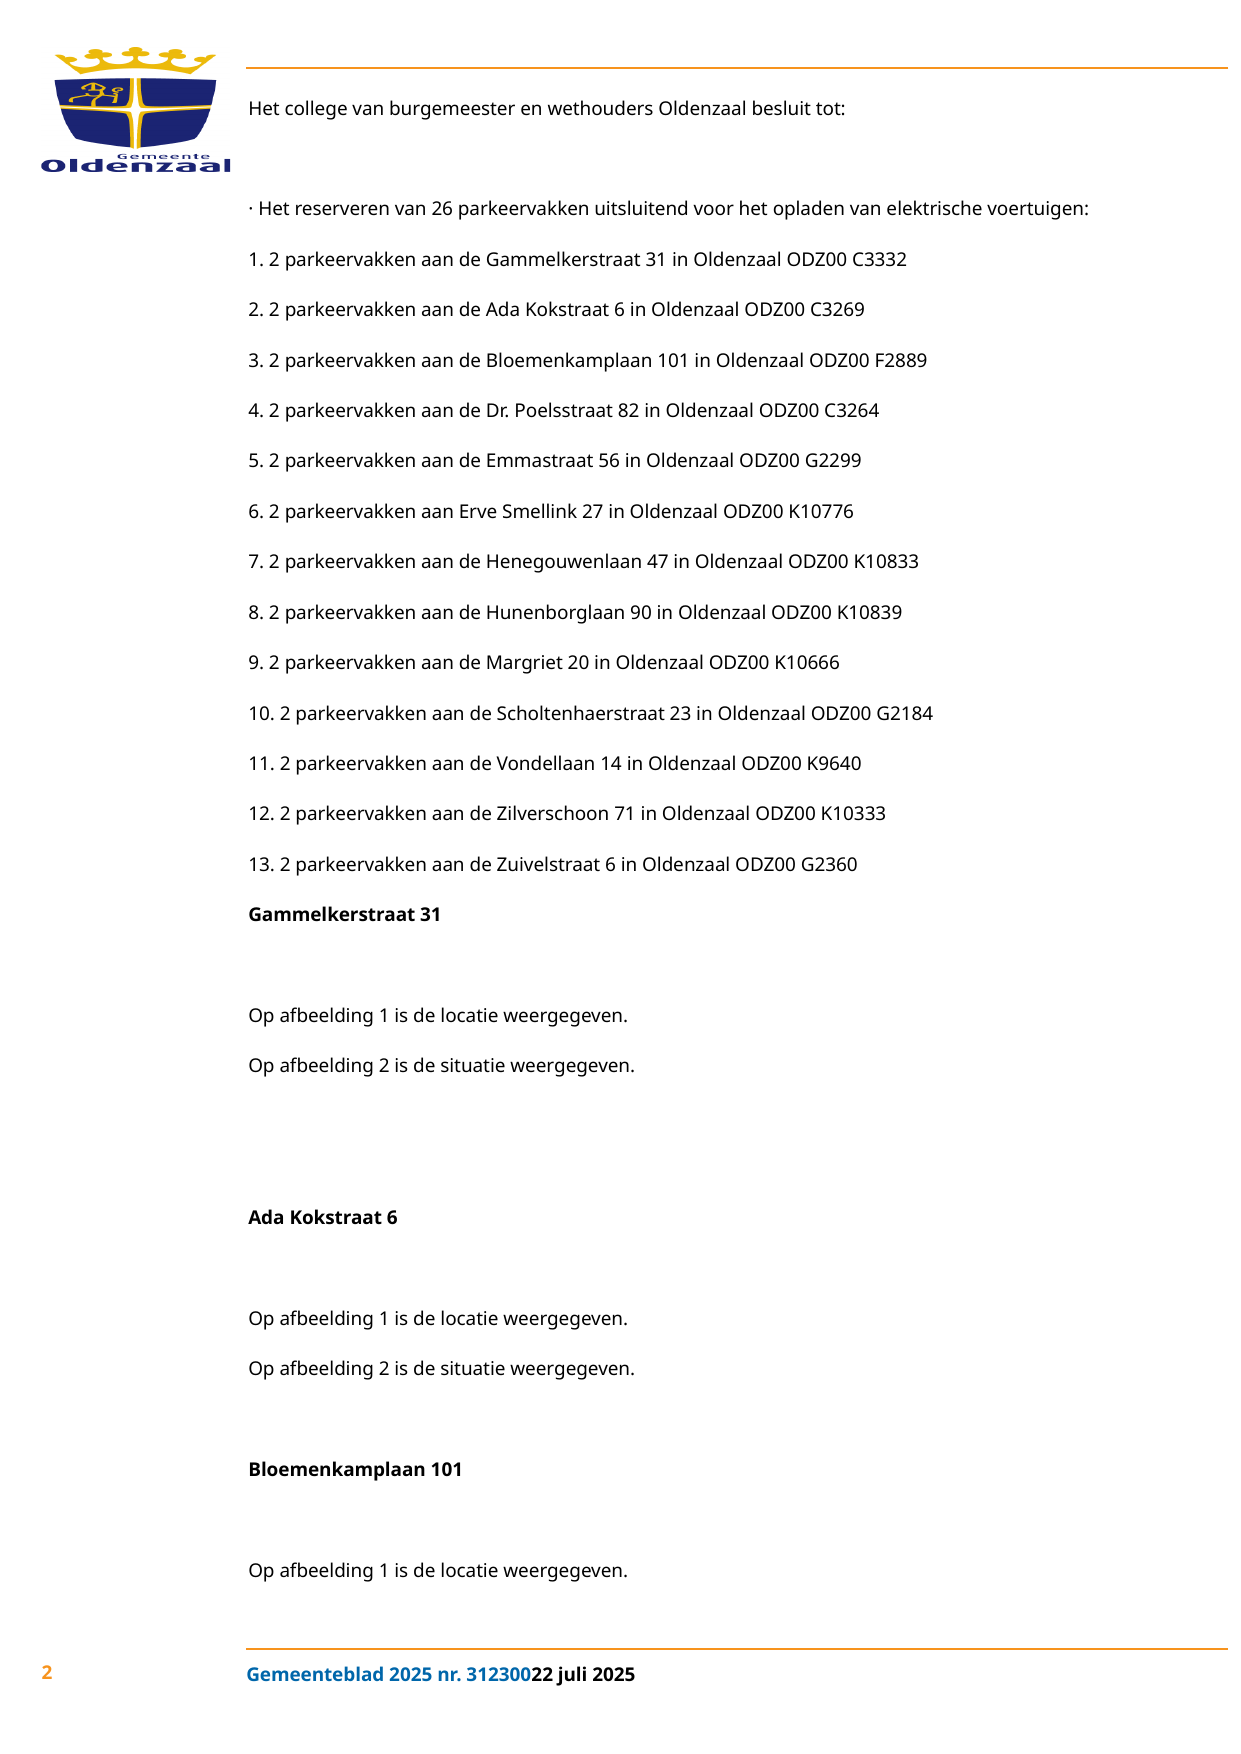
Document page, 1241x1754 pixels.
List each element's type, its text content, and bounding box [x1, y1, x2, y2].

text 11. 2 parkeervakken aan de Vondellaan 14 in Oldenzaal ODZ00 K9640 [248, 750, 1152, 776]
text 10. 2 parkeervakken aan de Scholtenhaerstraat 23 in Oldenzaal ODZ00 G2184 [248, 700, 1152, 726]
text 7. 2 parkeervakken aan de Henegouwenlaan 47 in Oldenzaal ODZ00 K10833 [248, 548, 1152, 574]
text · Het reserveren van 26 parkeervakken uitsluitend voor het opladen van elektrische voertuigen: [248, 196, 1152, 221]
text 1. 2 parkeervakken aan de Gammelkerstraat 31 in Oldenzaal ODZ00 C3332 [248, 246, 1152, 272]
text Op afbeelding 1 is de locatie weergegeven. [248, 1557, 1152, 1583]
text 3. 2 parkeervakken aan de Bloemenkamplaan 101 in Oldenzaal ODZ00 F2889 [248, 347, 1152, 373]
text Op afbeelding 1 is de locatie weergegeven. [248, 1002, 1152, 1028]
text Bloemenkamplaan 101 [248, 1456, 1152, 1482]
text 6. 2 parkeervakken aan Erve Smellink 27 in Oldenzaal ODZ00 K10776 [248, 498, 1152, 524]
text Op afbeelding 2 is de situatie weergegeven. [248, 1053, 1152, 1078]
text 4. 2 parkeervakken aan de Dr. Poelsstraat 82 in Oldenzaal ODZ00 C3264 [248, 397, 1152, 423]
text Het college van burgemeester en wethouders Oldenzaal besluit tot: [248, 95, 1152, 121]
text Op afbeelding 2 is de situatie weergegeven. [248, 1355, 1152, 1381]
text 12. 2 parkeervakken aan de Zilverschoon 71 in Oldenzaal ODZ00 K10333 [248, 801, 1152, 826]
text 2. 2 parkeervakken aan de Ada Kokstraat 6 in Oldenzaal ODZ00 C3269 [248, 296, 1152, 322]
text Ada Kokstraat 6 [248, 1204, 1152, 1230]
text Op afbeelding 1 is de locatie weergegeven. [248, 1305, 1152, 1331]
text 5. 2 parkeervakken aan de Emmastraat 56 in Oldenzaal ODZ00 G2299 [248, 448, 1152, 473]
text 13. 2 parkeervakken aan de Zuivelstraat 6 in Oldenzaal ODZ00 G2360 [248, 851, 1152, 877]
text Gammelkerstraat 31 [248, 901, 1152, 927]
picture [41, 47, 231, 172]
text 9. 2 parkeervakken aan de Margriet 20 in Oldenzaal ODZ00 K10666 [248, 649, 1152, 675]
text 8. 2 parkeervakken aan de Hunenborglaan 90 in Oldenzaal ODZ00 K10839 [248, 599, 1152, 625]
